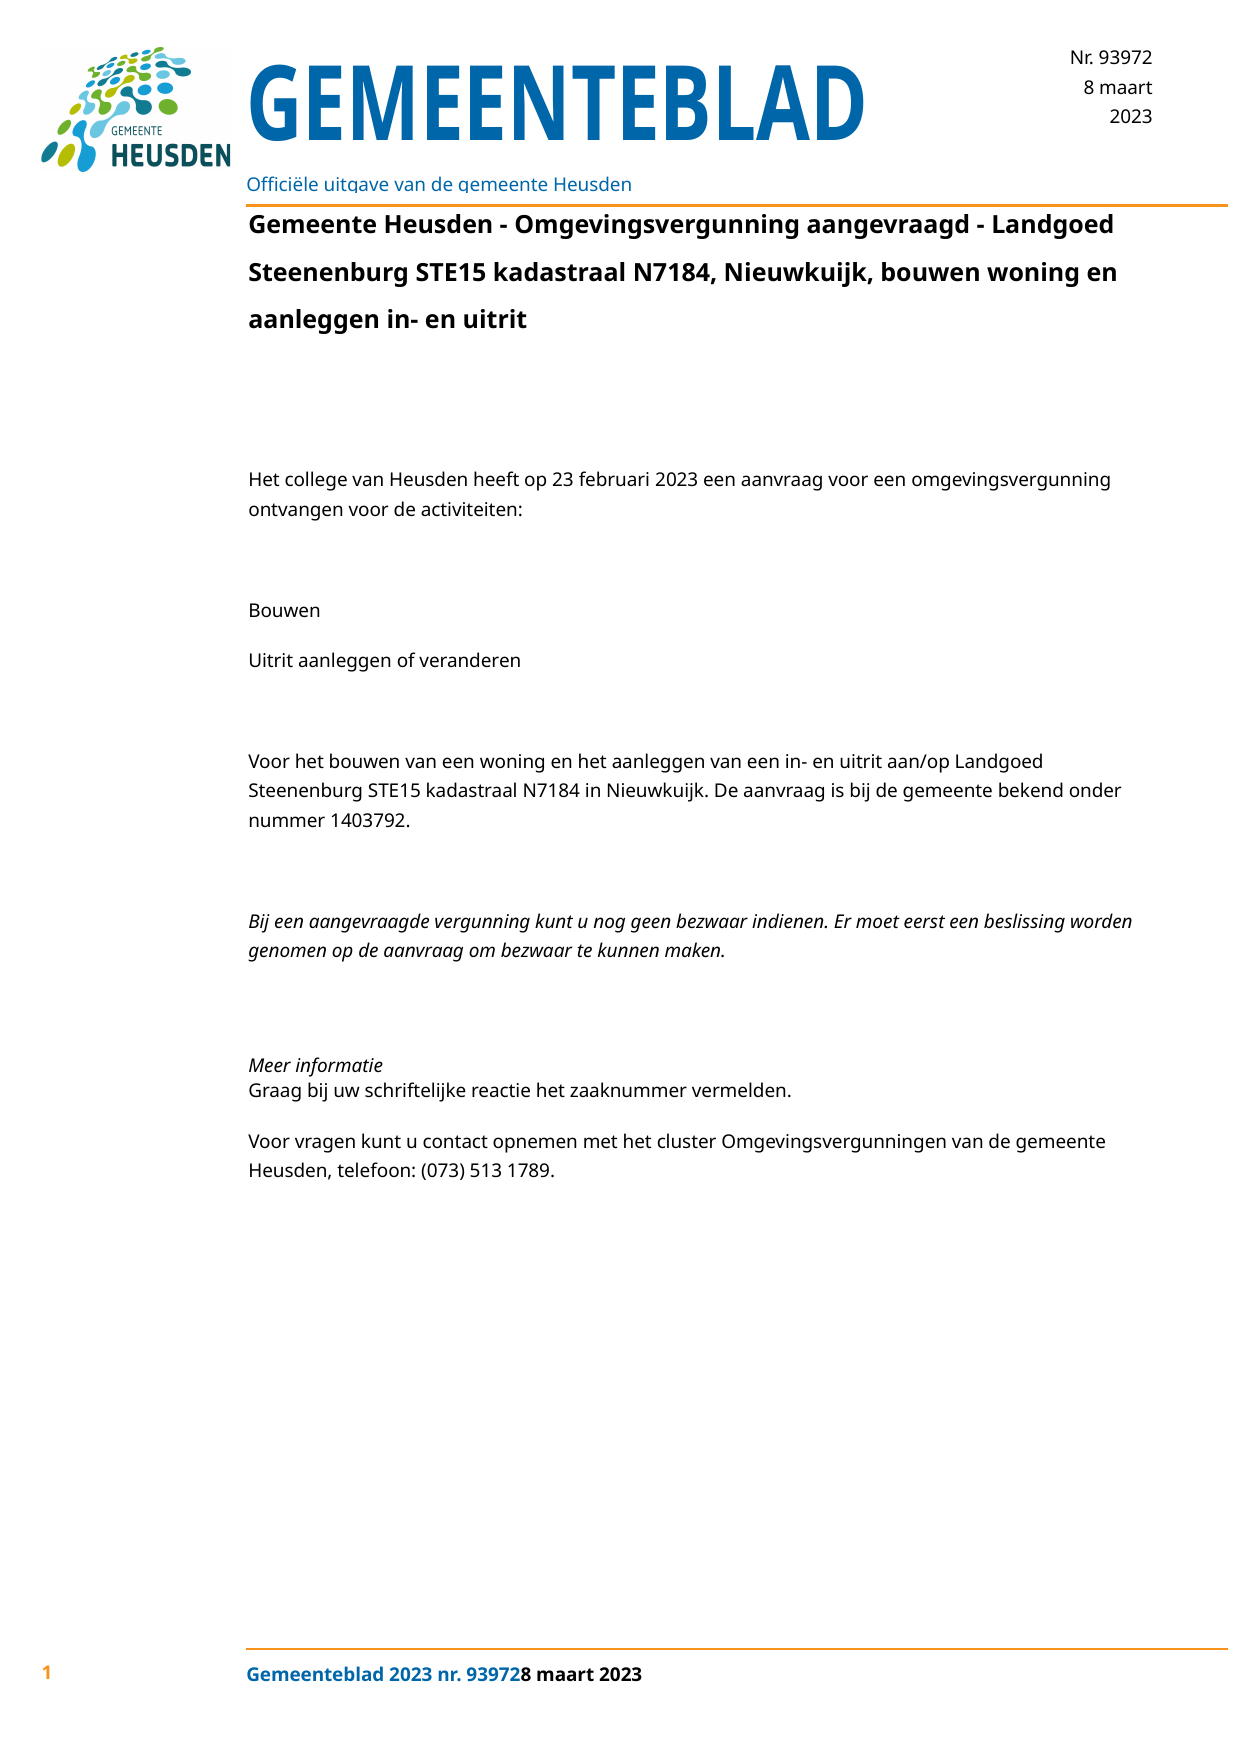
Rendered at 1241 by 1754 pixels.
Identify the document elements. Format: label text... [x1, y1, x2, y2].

text Voor het bouwen van een woning en het aanleggen van een in- en uitrit aan/op Landgoed Steenenburg STE15 kadastraal N7184 in Nieuwkuijk. De aanvraag is bij de gemeente bekend onder nummer 1403792. [248, 748, 1152, 833]
text Voor vragen kunt u contact opnemen met het cluster Omgevingsvergunningen van de gemeente Heusden, telefoon: (073) 513 1789. [248, 1128, 1152, 1183]
text Graag bij uw schriftelijke reactie het zaaknummer vermelden. [248, 1078, 1152, 1103]
text Meer informatie [248, 1052, 1152, 1078]
text Bouwen [248, 597, 1152, 622]
text Bij een aangevraagde vergunning kunt u nog geen bezwaar indienen. Er moet eerst een beslissing worden genomen op de aanvraag om bezwaar te kunnen maken. [248, 908, 1152, 963]
text Uitrit aanleggen of veranderen [248, 647, 1152, 673]
picture [41, 47, 231, 172]
text Gemeente Heusden - Omgevingsvergunning aangevraagd - Landgoed Steenenburg STE15 kadastraal N7184, Nieuwkuijk, bouwen woning en aanleggen in- en uitrit [248, 207, 1152, 336]
text Het college van Heusden heeft op 23 februari 2023 een aanvraag voor een omgevingsvergunning ontvangen voor de activiteiten: [248, 466, 1152, 522]
